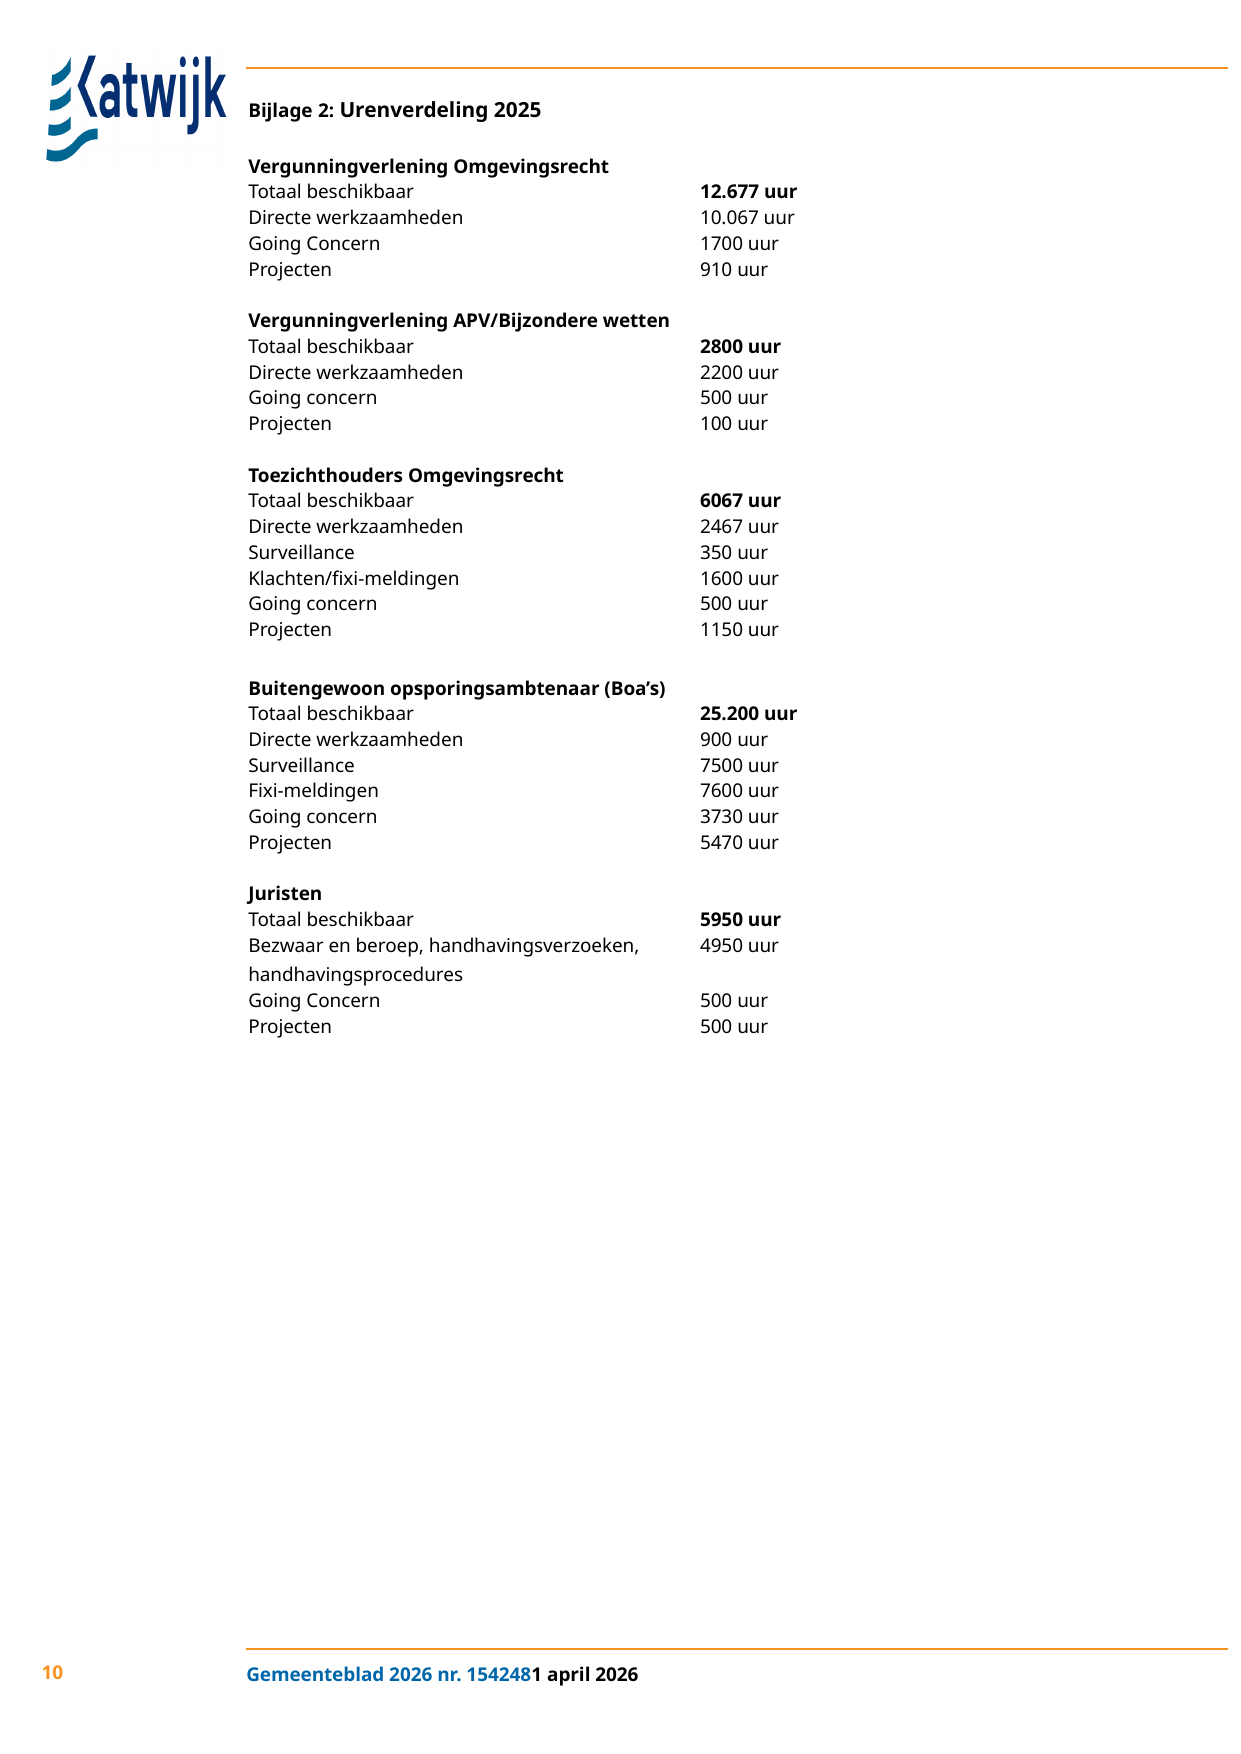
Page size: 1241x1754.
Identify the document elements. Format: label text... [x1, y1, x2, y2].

table_cell Toezichthouders Omgevingsrecht [248, 462, 1152, 487]
table_cell 2800 uur [700, 333, 1152, 359]
table_cell 100 uur [700, 410, 1152, 436]
table_cell Projecten [248, 616, 700, 642]
table_cell Totaal beschikbaar [248, 701, 700, 726]
table_cell Directe werkzaamheden [248, 205, 700, 230]
picture [41, 47, 231, 172]
table_cell Totaal beschikbaar [248, 333, 700, 359]
table_cell [700, 855, 1152, 881]
table_header Buitengewoon opsporingsambtenaar (Boa’s) [248, 675, 1152, 701]
table_cell Vergunningverlening APV/Bijzondere wetten [248, 308, 1152, 333]
table_cell 500 uur [700, 988, 1152, 1013]
table_cell Projecten [248, 256, 700, 282]
table_cell Going Concern [248, 230, 700, 256]
table_cell 7600 uur [700, 778, 1152, 803]
table_cell 1150 uur [700, 616, 1152, 642]
table_cell Klachten/fixi-meldingen [248, 565, 700, 590]
table_cell Directe werkzaamheden [248, 513, 700, 539]
table_cell 350 uur [700, 539, 1152, 565]
table_cell 5950 uur [700, 906, 1152, 932]
table_cell Directe werkzaamheden [248, 726, 700, 752]
table_cell Surveillance [248, 539, 700, 565]
table_cell 10.067 uur [700, 205, 1152, 230]
table_cell Surveillance [248, 752, 700, 778]
table_cell [248, 855, 700, 881]
table_cell 25.200 uur [700, 701, 1152, 726]
text Bijlage 2: Urenverdeling 2025 [248, 95, 1152, 123]
table_cell Juristen [248, 881, 1152, 906]
table_cell 1600 uur [700, 565, 1152, 590]
table_cell 4950 uur [700, 932, 1152, 987]
table_cell Going concern [248, 590, 700, 616]
table_cell Fixi-meldingen [248, 778, 700, 803]
table_cell Projecten [248, 410, 700, 436]
table_cell 500 uur [700, 590, 1152, 616]
table_cell 2467 uur [700, 513, 1152, 539]
table_cell Totaal beschikbaar [248, 179, 700, 204]
table_cell 900 uur [700, 726, 1152, 752]
table_cell Going Concern [248, 988, 700, 1013]
table_cell 2200 uur [700, 359, 1152, 384]
table_cell [248, 436, 1152, 462]
table_cell Going concern [248, 804, 700, 829]
table_cell 5470 uur [700, 829, 1152, 855]
table_cell 910 uur [700, 256, 1152, 282]
table_cell 6067 uur [700, 488, 1152, 513]
table_header Vergunningverlening Omgevingsrecht [248, 153, 1152, 179]
table_cell 7500 uur [700, 752, 1152, 778]
table_cell 12.677 uur [700, 179, 1152, 204]
table_cell Projecten [248, 829, 700, 855]
table_cell 1700 uur [700, 230, 1152, 256]
table_cell 500 uur [700, 385, 1152, 410]
table_cell 500 uur [700, 1013, 1152, 1039]
table_cell Totaal beschikbaar [248, 906, 700, 932]
table_cell Totaal beschikbaar [248, 488, 700, 513]
table_cell [248, 282, 1152, 307]
table_cell Directe werkzaamheden [248, 359, 700, 384]
table_cell 3730 uur [700, 804, 1152, 829]
table_cell Going concern [248, 385, 700, 410]
table_cell Projecten [248, 1013, 700, 1039]
table_cell Bezwaar en beroep, handhavingsverzoeken, handhavingsprocedures [248, 932, 700, 987]
